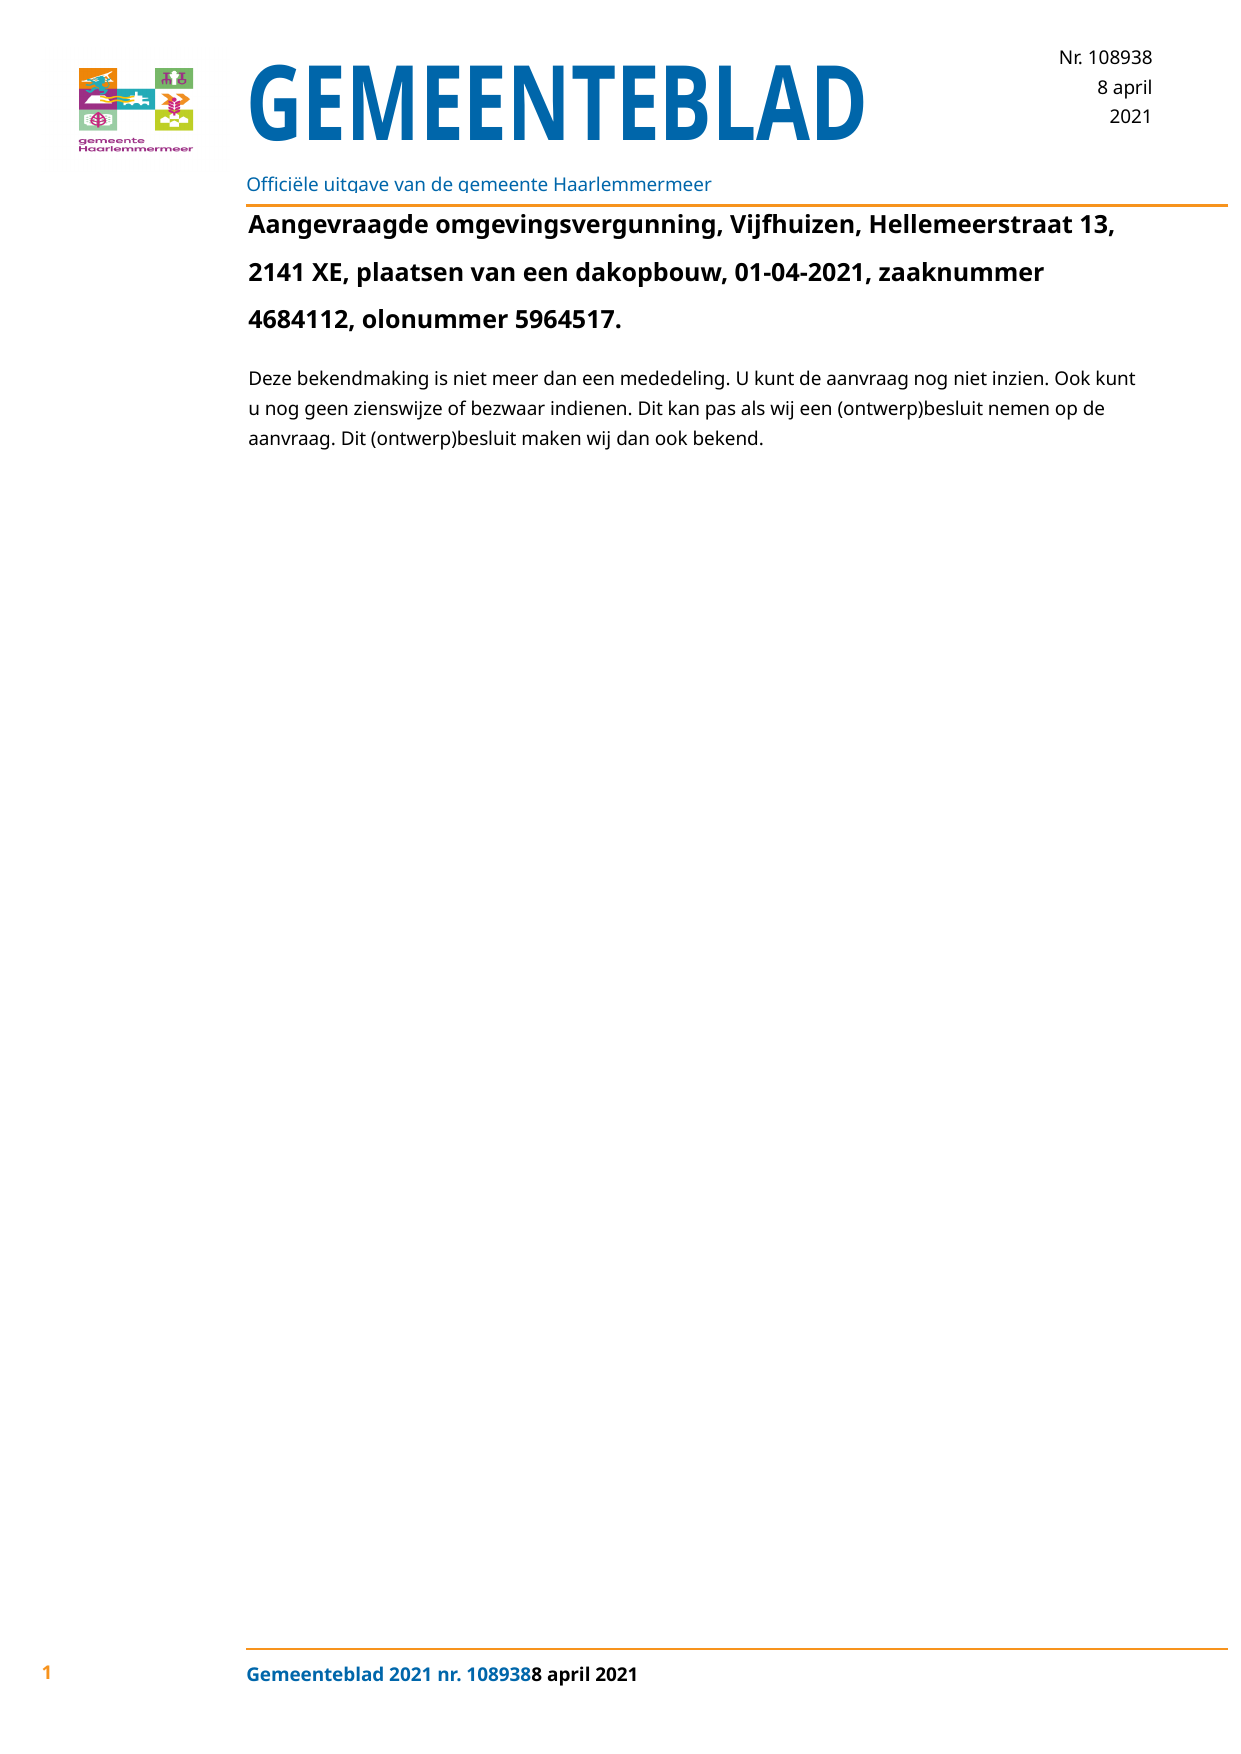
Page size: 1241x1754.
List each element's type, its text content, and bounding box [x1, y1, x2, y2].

picture [41, 47, 231, 172]
text Aangevraagde omgevingsvergunning, Vijfhuizen, Hellemeerstraat 13, 2141 XE, plaatsen van een dakopbouw, 01-04-2021, zaaknummer 4684112, olonummer 5964517. [248, 207, 1152, 336]
text Deze bekendmaking is niet meer dan een mededeling. U kunt de aanvraag nog niet inzien. Ook kunt u nog geen zienswijze of bezwaar indienen. Dit kan pas als wij een (ontwerp)besluit nemen op de aanvraag. Dit (ontwerp)besluit maken wij dan ook bekend. [248, 366, 1152, 450]
